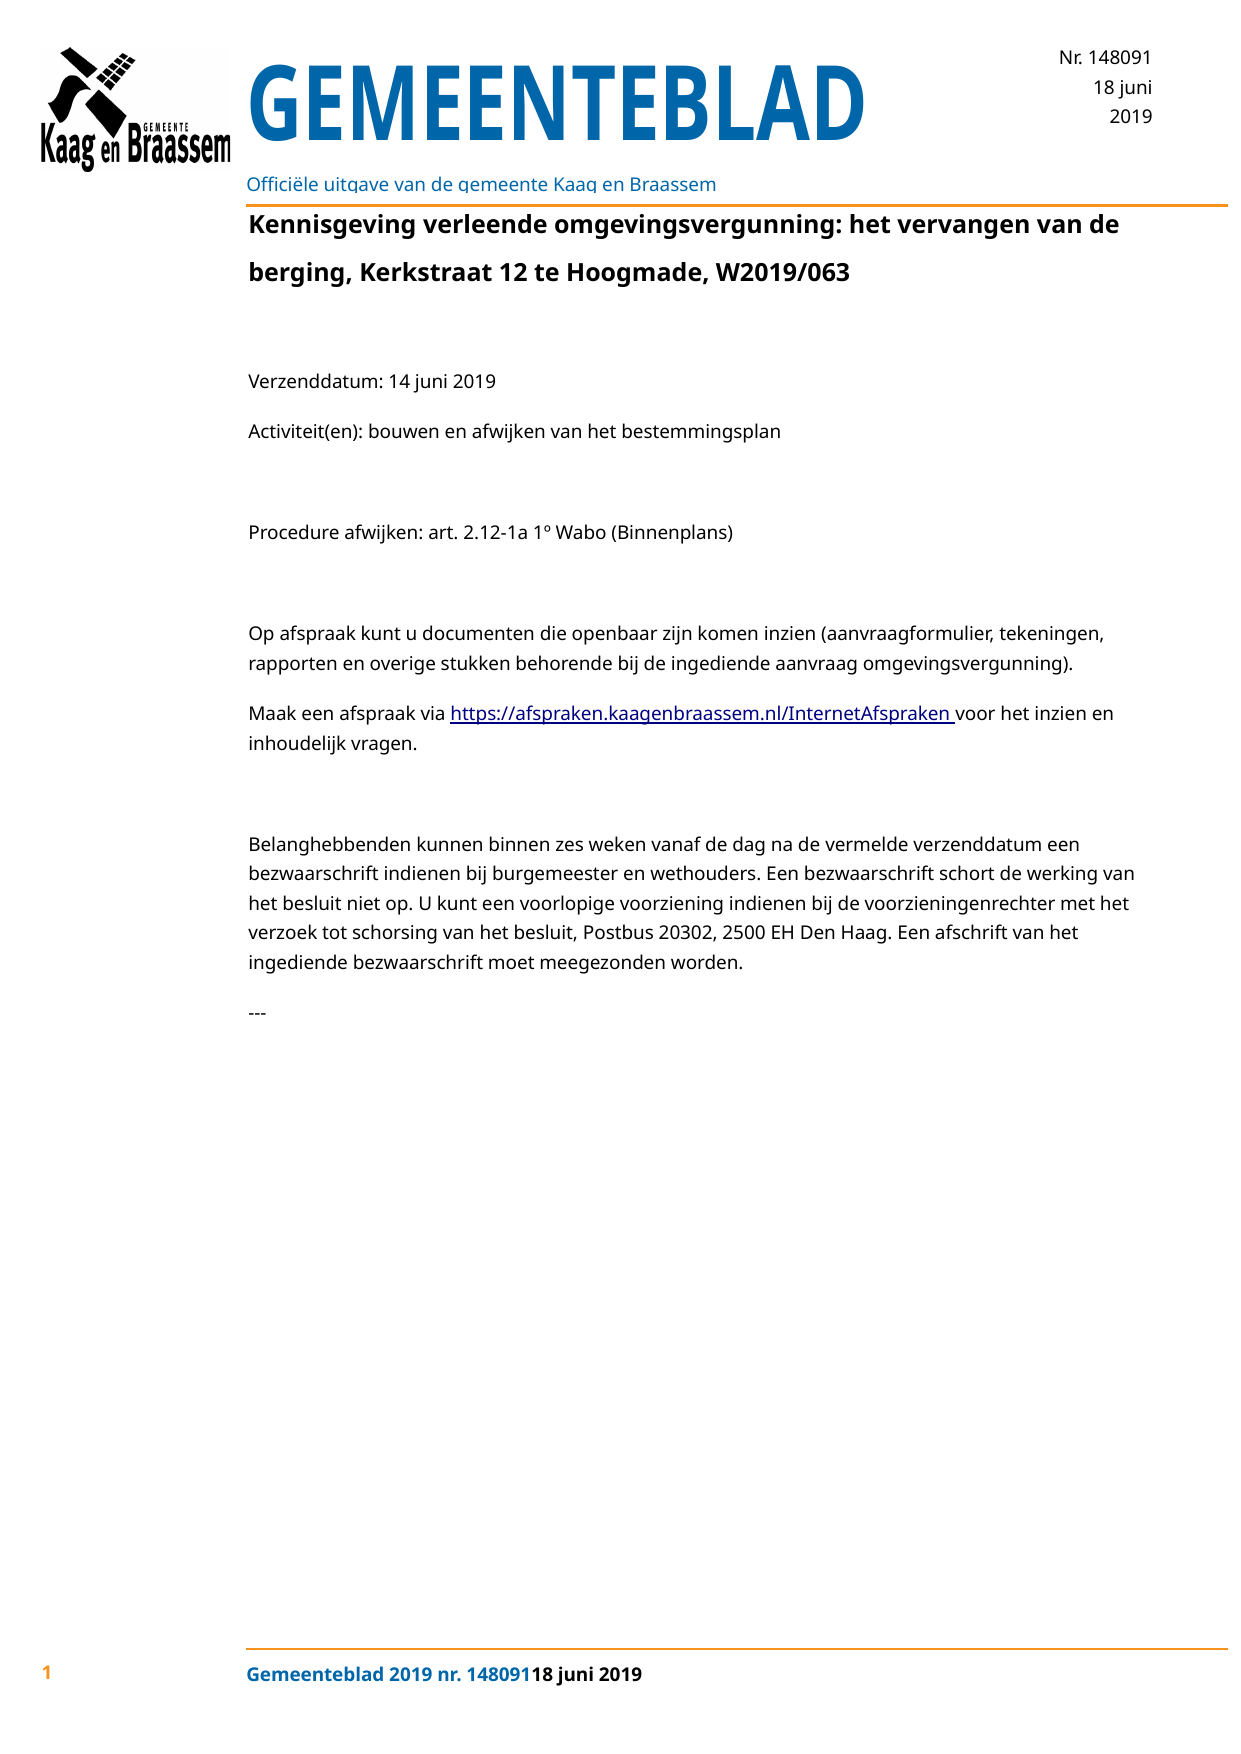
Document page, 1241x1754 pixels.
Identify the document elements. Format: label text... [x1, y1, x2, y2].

text Belanghebbenden kunnen binnen zes weken vanaf de dag na de vermelde verzenddatum een bezwaarschrift indienen bij burgemeester en wethouders. Een bezwaarschrift schort de werking van het besluit niet op. U kunt een voorlopige voorziening indienen bij de voorzieningenrechter met het verzoek tot schorsing van het besluit, Postbus 20302, 2500 EH Den Haag. Een afschrift van het ingediende bezwaarschrift moet meegezonden worden. [248, 831, 1152, 975]
text Maak een afspraak via https://afspraken.kaagenbraassem.nl/InternetAfspraken voor het inzien en inhoudelijk vragen. [248, 700, 1152, 756]
text Kennisgeving verleende omgevingsvergunning: het vervangen van de berging, Kerkstraat 12 te Hoogmade, W2019/063 [248, 207, 1152, 288]
text Procedure afwijken: art. 2.12-1a 1º Wabo (Binnenplans) [248, 519, 1152, 545]
picture [41, 47, 231, 172]
text --- [248, 999, 1152, 1025]
text Activiteit(en): bouwen en afwijken van het bestemmingsplan [248, 419, 1152, 444]
text Verzenddatum: 14 juni 2019 [248, 368, 1152, 394]
text Op afspraak kunt u documenten die openbaar zijn komen inzien (aanvraagformulier, tekeningen, rapporten en overige stukken behorende bij de ingediende aanvraag omgevingsvergunning). [248, 620, 1152, 676]
